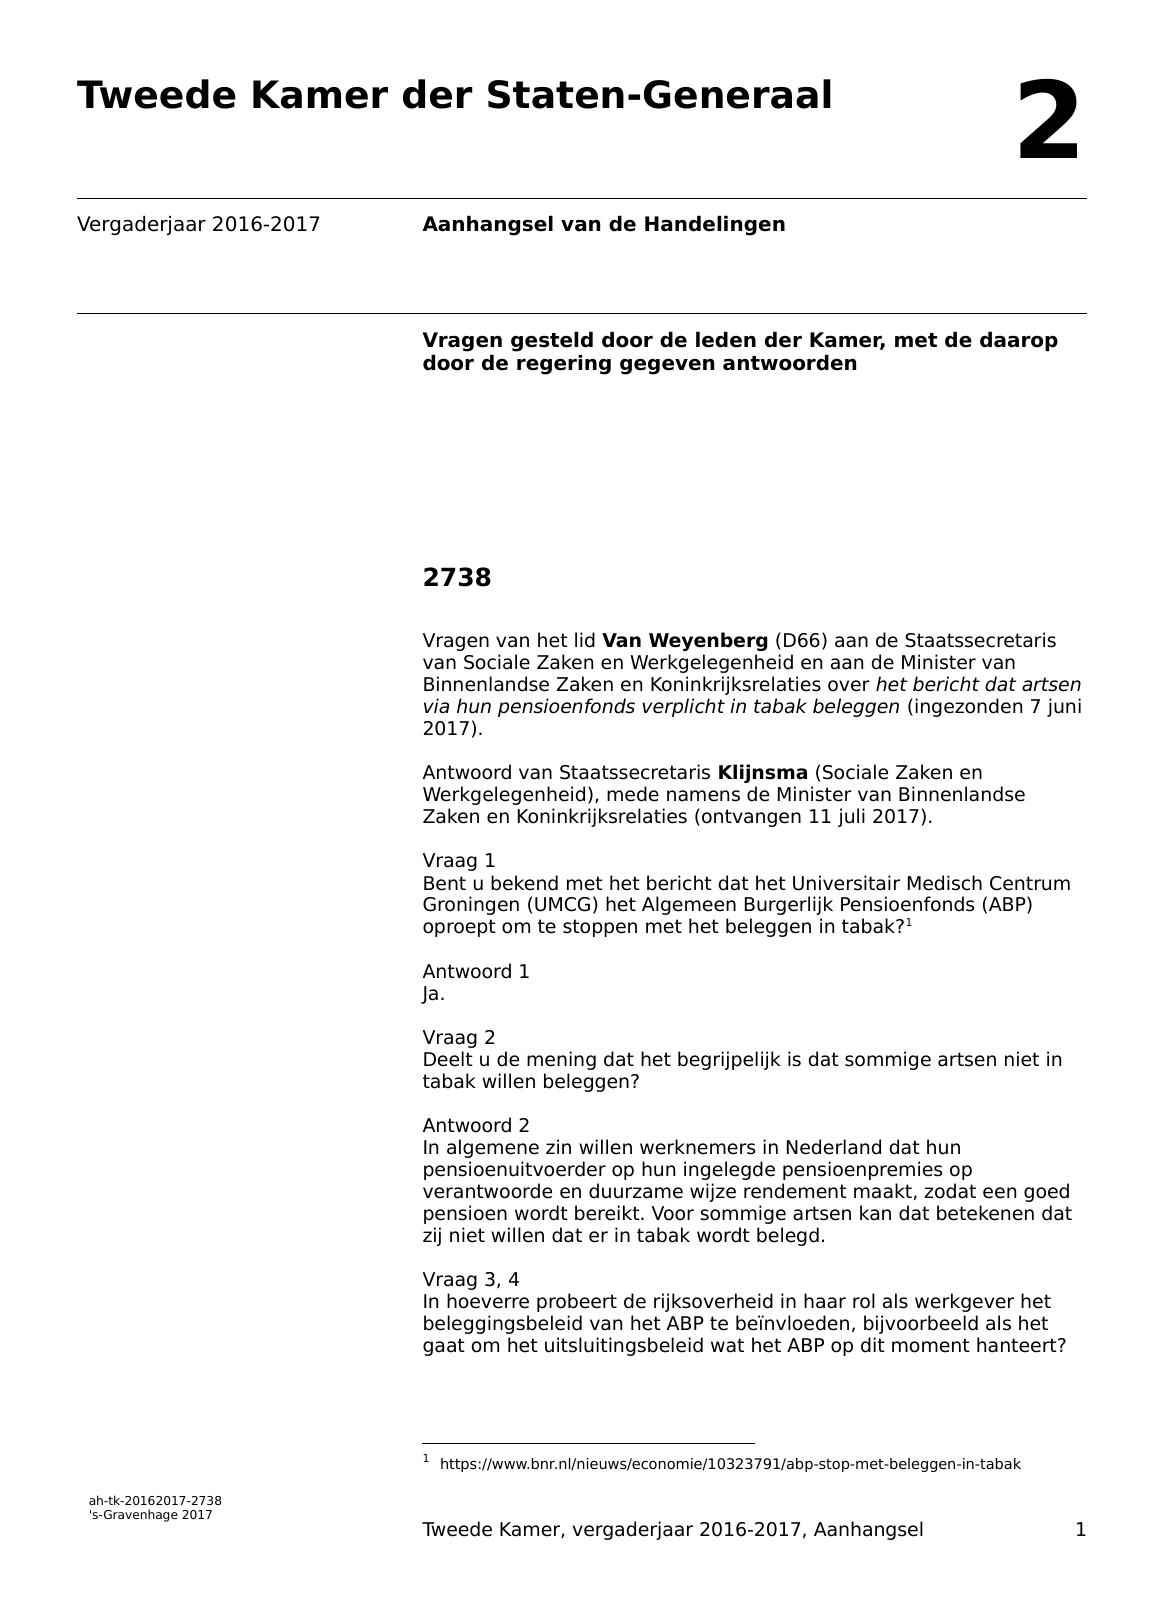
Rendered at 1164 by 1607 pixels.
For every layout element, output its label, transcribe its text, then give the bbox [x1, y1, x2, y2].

text In hoeverre probeert de rijksoverheid in haar rol als werkgever het beleggingsbeleid van het ABP te beïnvloeden, bijvoorbeeld als het gaat om het uitsluitingsbeleid wat het ABP op dit moment hanteert? [422, 1291, 1087, 1357]
text 2738 [422, 563, 1087, 592]
text Antwoord 2 [422, 1115, 1087, 1137]
text Vraag 2 [422, 1027, 1087, 1049]
text Vraag 3, 4 [422, 1269, 1087, 1291]
text Deelt u de mening dat het begrijpelijk is dat sommige artsen niet in tabak willen beleggen? [422, 1049, 1087, 1093]
table_cell Vergaderjaar 2016-2017 [77, 199, 422, 313]
text In algemene zin willen werknemers in Nederland dat hun pensioenuitvoerder op hun ingelegde pensioenpremies op verantwoorde en duurzame wijze rendement maakt, zodat een goed pensioen wordt bereikt. Voor sommige artsen kan dat betekenen dat zij niet willen dat er in tabak wordt belegd. [422, 1137, 1087, 1247]
text Bent u bekend met het bericht dat het Universitair Medisch Centrum Groningen (UMCG) het Algemeen Burgerlijk Pensioenfonds (ABP) oproept om te stoppen met het beleggen in tabak? [422, 872, 1087, 938]
text https://www.bnr.nl/nieuws/economie/10323791/abp-stop-met-beleggen-in-tabak [422, 1452, 1087, 1474]
table_cell Aanhangsel van de Handelingen [422, 199, 1087, 313]
text Vragen van het lid Van Weyenberg (D66) aan de Staatssecretaris van Sociale Zaken en Werkgelegenheid en aan de Minister van Binnenlandse Zaken en Koninkrijksrelaties over het bericht dat artsen via hun pensioenfonds verplicht in tabak beleggen (ingezonden 7 juni 2017). [422, 630, 1087, 740]
text Antwoord 1 [422, 961, 1087, 982]
text Antwoord van Staatssecretaris Klijnsma (Sociale Zaken en Werkgelegenheid), mede namens de Minister van Binnenlandse Zaken en Koninkrijksrelaties (ontvangen 11 juli 2017). [422, 762, 1087, 828]
table_cell [77, 314, 422, 375]
table_header Tweede Kamer der Staten-Generaal [77, 59, 886, 198]
table_header 2 [886, 59, 1087, 198]
text Vraag 1 [422, 850, 1087, 872]
text ah-tk-20162017-2738 [88, 1494, 323, 1508]
text Ja. [422, 982, 1087, 1004]
table_cell Vragen gesteld door de leden der Kamer, met de daarop door de regering gegeven antwoorden [422, 314, 1087, 375]
text 's-Gravenhage 2017 [88, 1508, 323, 1522]
